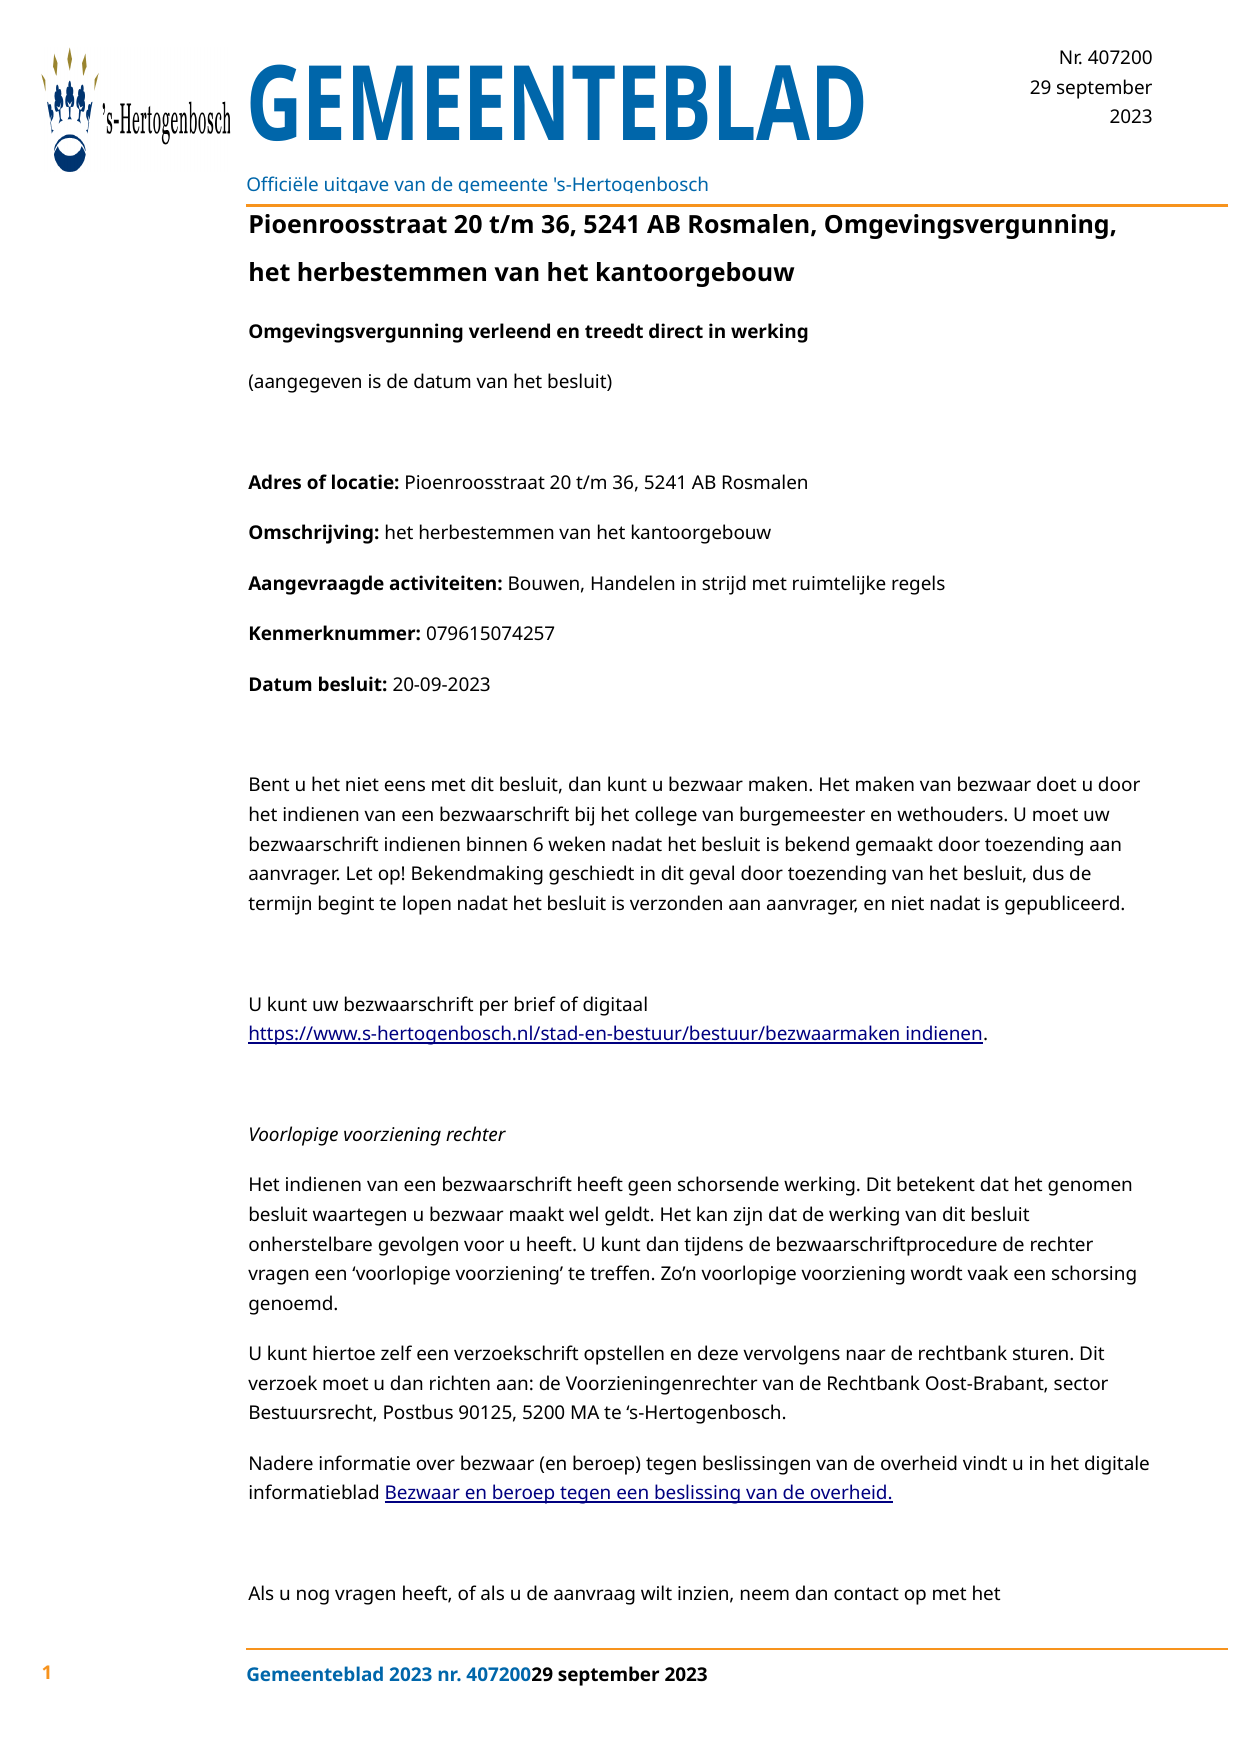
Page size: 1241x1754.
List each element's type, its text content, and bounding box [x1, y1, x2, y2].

text U kunt uw bezwaarschrift per brief of digitaal https://www.s-hertogenbosch.nl/stad-en-bestuur/bestuur/bezwaarmaken indienen. [248, 991, 1152, 1046]
text Voorlopige voorziening rechter [248, 1121, 1152, 1147]
text Omgevingsvergunning verleend en treedt direct in werking [248, 318, 1152, 344]
text Pioenroosstraat 20 t/m 36, 5241 AB Rosmalen, Omgevingsvergunning, het herbestemmen van het kantoorgebouw [248, 207, 1152, 288]
text Datum besluit: 20-09-2023 [248, 671, 1152, 697]
text Bent u het niet eens met dit besluit, dan kunt u bezwaar maken. Het maken van bezwaar doet u door het indienen van een bezwaarschrift bij het college van burgemeester en wethouders. U moet uw bezwaarschrift indienen binnen 6 weken nadat het besluit is bekend gemaakt door toezending aan aanvrager. Let op! Bekendmaking geschiedt in dit geval door toezending van het besluit, dus de termijn begint te lopen nadat het besluit is verzonden aan aanvrager, en niet nadat is gepubliceerd. [248, 772, 1152, 916]
text Als u nog vragen heeft, of als u de aanvraag wilt inzien, neem dan contact op met het [248, 1580, 1152, 1606]
text U kunt hiertoe zelf een verzoekschrift opstellen en deze vervolgens naar de rechtbank sturen. Dit verzoek moet u dan richten aan: de Voorzieningenrechter van de Rechtbank Oost-Brabant, sector Bestuursrecht, Postbus 90125, 5200 MA te ‘s-Hertogenbosch. [248, 1340, 1152, 1425]
text Nadere informatie over bezwaar (en beroep) tegen beslissingen van de overheid vindt u in het digitale informatieblad Bezwaar en beroep tegen een beslissing van de overheid. [248, 1450, 1152, 1505]
text (aangegeven is de datum van het besluit) [248, 368, 1152, 394]
text Adres of locatie: Pioenroosstraat 20 t/m 36, 5241 AB Rosmalen [248, 469, 1152, 495]
text Kenmerknummer: 079615074257 [248, 620, 1152, 646]
picture [41, 47, 231, 172]
text Het indienen van een bezwaarschrift heeft geen schorsende werking. Dit betekent dat het genomen besluit waartegen u bezwaar maakt wel geldt. Het kan zijn dat de werking van dit besluit onherstelbare gevolgen voor u heeft. U kunt dan tijdens de bezwaarschriftprocedure de rechter vragen een ‘voorlopige voorziening’ te treffen. Zo’n voorlopige voorziening wordt vaak een schorsing genoemd. [248, 1172, 1152, 1316]
text Omschrijving: het herbestemmen van het kantoorgebouw [248, 519, 1152, 545]
text Aangevraagde activiteiten: Bouwen, Handelen in strijd met ruimtelijke regels [248, 570, 1152, 596]
